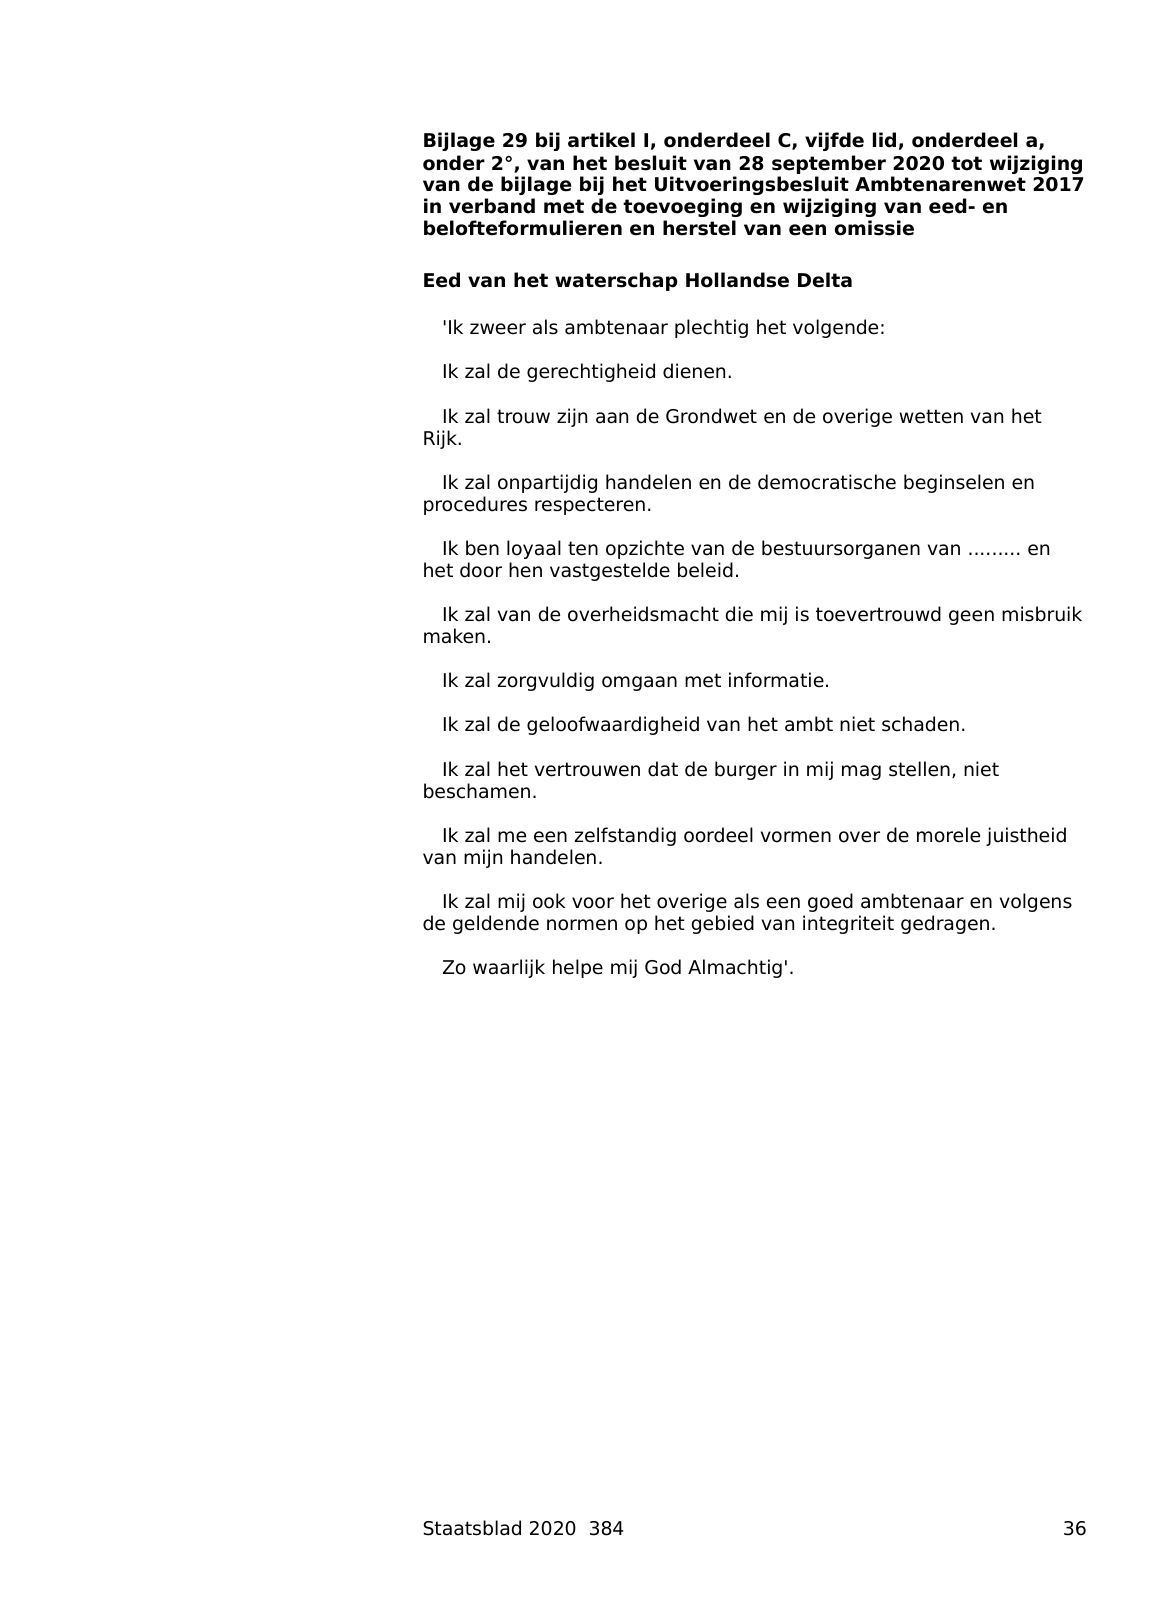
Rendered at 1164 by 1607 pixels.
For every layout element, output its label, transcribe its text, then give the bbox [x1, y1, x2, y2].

text Ik zal van de overheidsmacht die mij is toevertrouwd geen misbruik maken. [422, 604, 1087, 648]
text Ik ben loyaal ten opzichte van de bestuursorganen van ......... en het door hen vastgestelde beleid. [422, 538, 1087, 582]
text Ik zal het vertrouwen dat de burger in mij mag stellen, niet beschamen. [422, 758, 1087, 802]
subtitle Bijlage 29 bij artikel I, onderdeel C, vijfde lid, onderdeel a, onder 2°, van het besluit van 28 september 2020 tot wijziging van de bijlage bij het Uitvoeringsbesluit Ambtenarenwet 2017 in verband met de toevoeging en wijziging van eed- en belofteformulieren en herstel van een omissie [422, 130, 1087, 240]
text 'Ik zweer als ambtenaar plechtig het volgende: [422, 317, 1087, 339]
text Ik zal zorgvuldig omgaan met informatie. [422, 670, 1087, 692]
text Zo waarlijk helpe mij God Almachtig'. [422, 957, 1087, 979]
text Ik zal me een zelfstandig oordeel vormen over de morele juistheid van mijn handelen. [422, 825, 1087, 869]
text Ik zal de gerechtigheid dienen. [422, 361, 1087, 383]
text Ik zal de geloofwaardigheid van het ambt niet schaden. [422, 714, 1087, 736]
text Ik zal trouw zijn aan de Grondwet en de overige wetten van het Rijk. [422, 406, 1087, 449]
subtitle Eed van het waterschap Hollandse Delta [422, 270, 1087, 292]
text Ik zal onpartijdig handelen en de democratische beginselen en procedures respecteren. [422, 472, 1087, 516]
text Ik zal mij ook voor het overige als een goed ambtenaar en volgens de geldende normen op het gebied van integriteit gedragen. [422, 891, 1087, 935]
